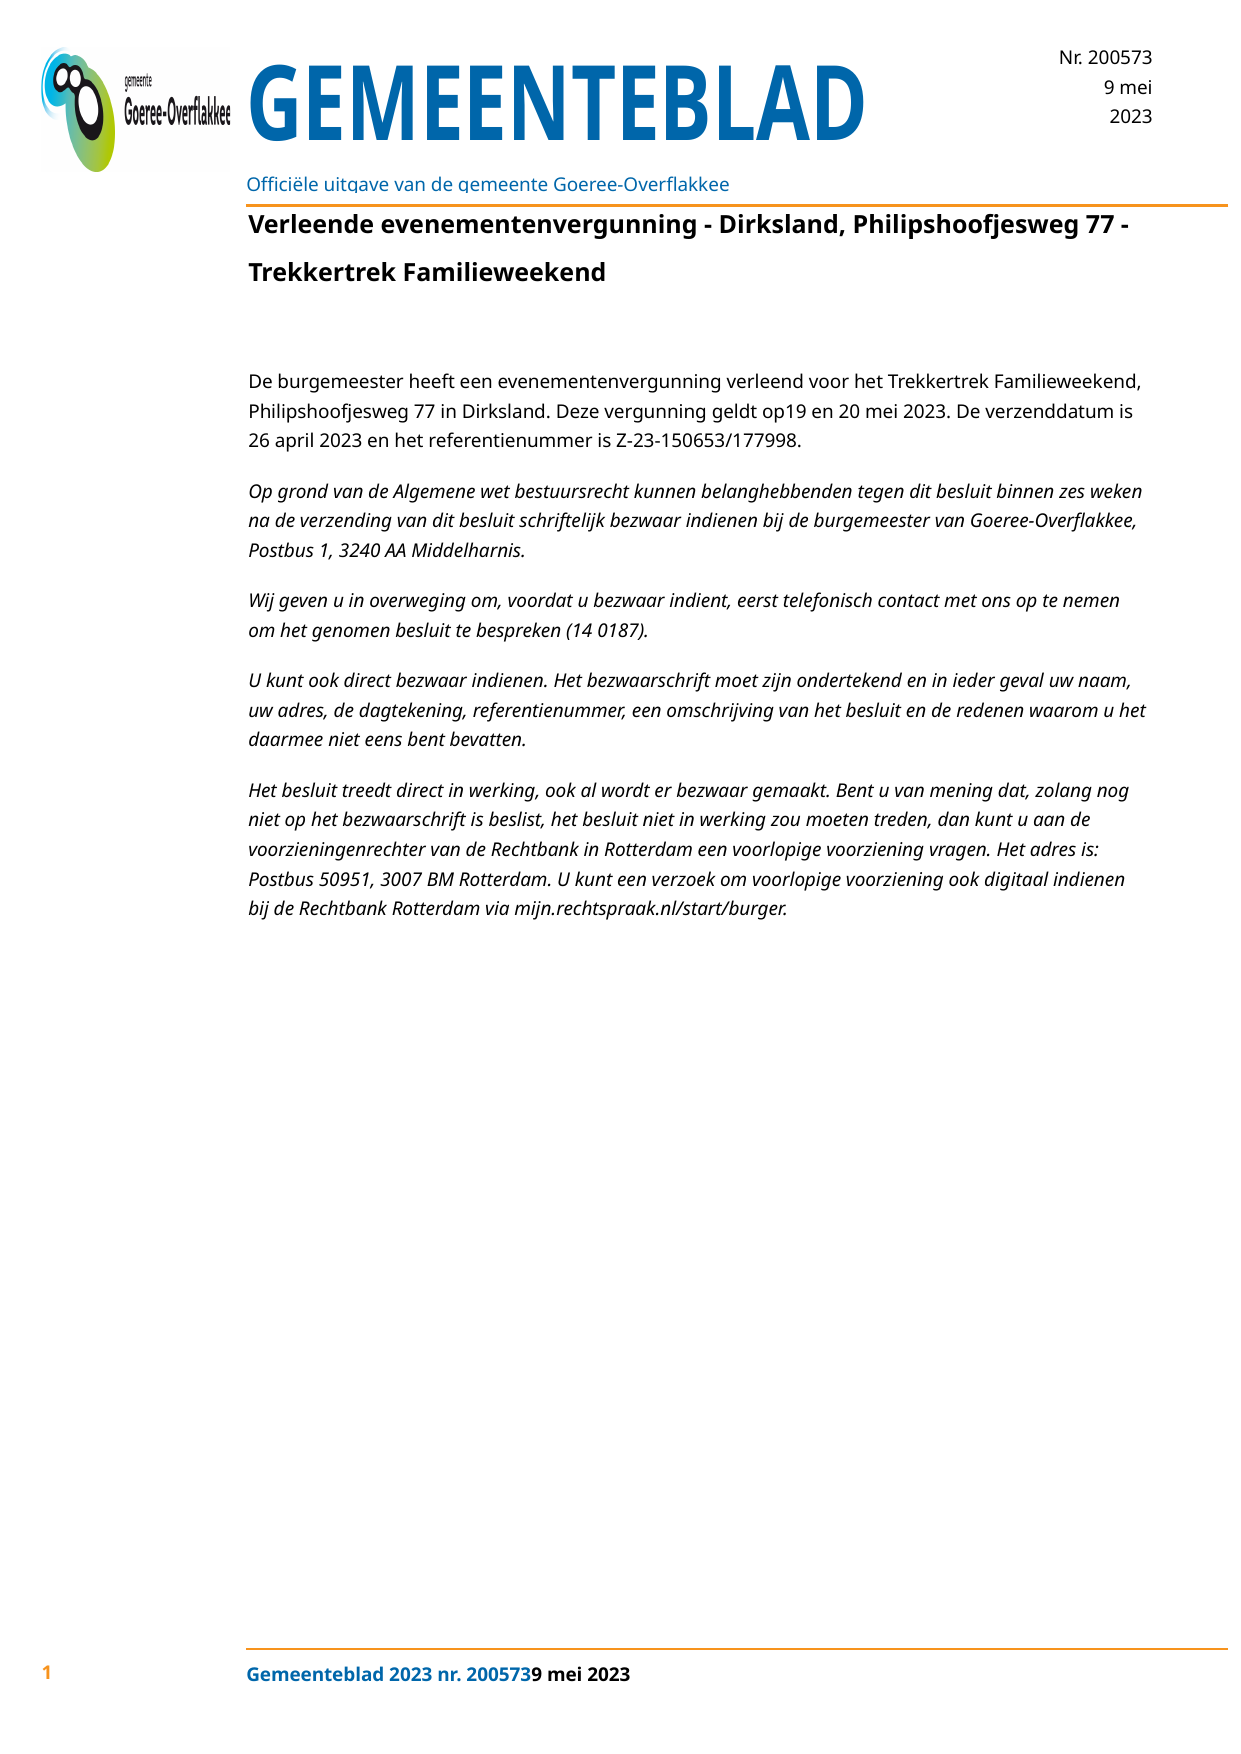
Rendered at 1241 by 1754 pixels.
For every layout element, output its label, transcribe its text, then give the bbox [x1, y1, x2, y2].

text De burgemeester heeft een evenementenvergunning verleend voor het Trekkertrek Familieweekend, Philipshoofjesweg 77 in Dirksland. Deze vergunning geldt op19 en 20 mei 2023. De verzenddatum is 26 april 2023 en het referentienummer is Z-23-150653/177998. [248, 368, 1152, 453]
text Wij geven u in overweging om, voordat u bezwaar indient, eerst telefonisch contact met ons op te nemen om het genomen besluit te bespreken (14 0187). [248, 587, 1152, 643]
text Verleende evenementenvergunning - Dirksland, Philipshoofjesweg 77 - Trekkertrek Familieweekend [248, 207, 1152, 288]
picture [41, 47, 231, 172]
text U kunt ook direct bezwaar indienen. Het bezwaarschrift moet zijn ondertekend en in ieder geval uw naam, uw adres, de dagtekening, referentienummer, een omschrijving van het besluit en de redenen waarom u het daarmee niet eens bent bevatten. [248, 667, 1152, 752]
text Het besluit treedt direct in werking, ook al wordt er bezwaar gemaakt. Bent u van mening dat, zolang nog niet op het bezwaarschrift is beslist, het besluit niet in werking zou moeten treden, dan kunt u aan de voorzieningenrechter van de Rechtbank in Rotterdam een voorlopige voorziening vragen. Het adres is: Postbus 50951, 3007 BM Rotterdam. U kunt een verzoek om voorlopige voorziening ook digitaal indienen bij de Rechtbank Rotterdam via mijn.rechtspraak.nl/start/burger. [248, 777, 1152, 921]
text Op grond van de Algemene wet bestuursrecht kunnen belanghebbenden tegen dit besluit binnen zes weken na de verzending van dit besluit schriftelijk bezwaar indienen bij de burgemeester van Goeree-Overflakkee, Postbus 1, 3240 AA Middelharnis. [248, 478, 1152, 563]
